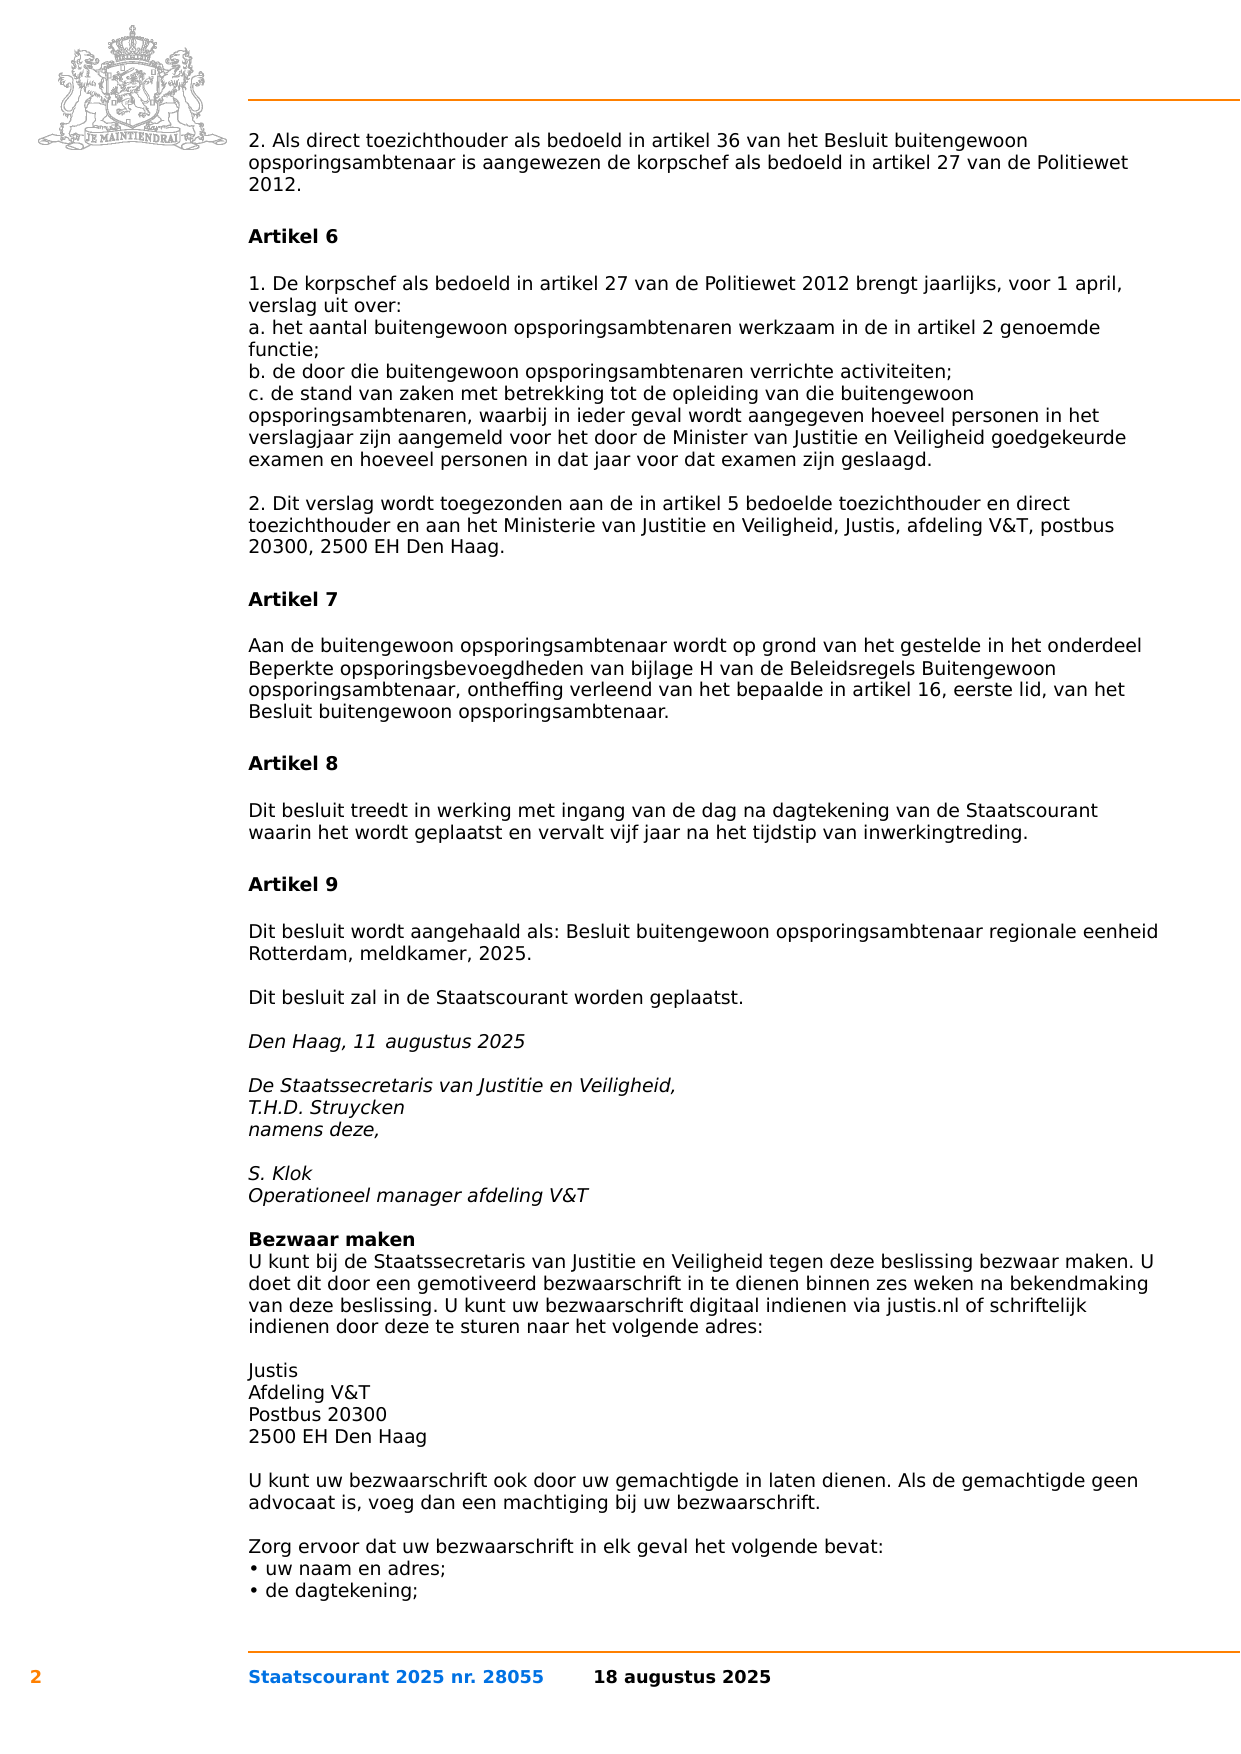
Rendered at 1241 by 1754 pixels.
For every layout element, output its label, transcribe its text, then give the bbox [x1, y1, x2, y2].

text Afdeling V&T [248, 1382, 1163, 1404]
subtitle Artikel 9 [248, 874, 1163, 896]
text 2500 EH Den Haag [248, 1426, 1163, 1448]
text Postbus 20300 [248, 1404, 1163, 1426]
text • uw naam en adres; [248, 1558, 1163, 1580]
text Aan de buitengewoon opsporingsambtenaar wordt op grond van het gestelde in het onderdeel Beperkte opsporingsbevoegdheden van bijlage H van de Beleidsregels Buitengewoon opsporingsambtenaar, ontheffing verleend van het bepaalde in artikel 16, eerste lid, van het Besluit buitengewoon opsporingsambtenaar. [248, 635, 1163, 723]
text Dit besluit treedt in werking met ingang van de dag na dagtekening van de Staatscourant waarin het wordt geplaatst en vervalt vijf jaar na het tijdstip van inwerkingtreding. [248, 800, 1163, 844]
text 2. Als direct toezichthouder als bedoeld in artikel 36 van het Besluit buitengewoon opsporingsambtenaar is aangewezen de korpschef als bedoeld in artikel 27 van de Politiewet 2012. [248, 130, 1163, 196]
text Bezwaar maken [248, 1228, 1163, 1251]
text Dit besluit wordt aangehaald als: Besluit buitengewoon opsporingsambtenaar regionale eenheid Rotterdam, meldkamer, 2025. [248, 921, 1163, 965]
text De Staatssecretaris van Justitie en Veiligheid, T.H.D. Struycken namens deze, S. Klok Operationeel manager afdeling V&T [248, 1075, 1163, 1207]
text Justis [248, 1360, 1163, 1382]
text 2. Dit verslag wordt toegezonden aan de in artikel 5 bedoelde toezichthouder en direct toezichthouder en aan het Ministerie van Justitie en Veiligheid, Justis, afdeling V&T, postbus 20300, 2500 EH Den Haag. [248, 492, 1163, 558]
text Dit besluit zal in de Staatscourant worden geplaatst. [248, 987, 1163, 1009]
text b. de door die buitengewoon opsporingsambtenaren verrichte activiteiten; [248, 361, 1163, 383]
text U kunt bij de Staatssecretaris van Justitie en Veiligheid tegen deze beslissing bezwaar maken. U doet dit door een gemotiveerd bezwaarschrift in te dienen binnen zes weken na bekendmaking van deze beslissing. U kunt uw bezwaarschrift digitaal indienen via justis.nl of schriftelijk indienen door deze te sturen naar het volgende adres: [248, 1251, 1163, 1338]
subtitle Artikel 7 [248, 588, 1163, 610]
text • de dagtekening; [248, 1580, 1163, 1602]
subtitle Artikel 8 [248, 753, 1163, 775]
text Zorg ervoor dat uw bezwaarschrift in elk geval het volgende bevat: [248, 1536, 1163, 1558]
text 1. De korpschef als bedoeld in artikel 27 van de Politiewet 2012 brengt jaarlijks, voor 1 april, verslag uit over: [248, 273, 1163, 317]
subtitle Artikel 6 [248, 226, 1163, 248]
text a. het aantal buitengewoon opsporingsambtenaren werkzaam in de in artikel 2 genoemde functie; [248, 317, 1163, 361]
text c. de stand van zaken met betrekking tot de opleiding van die buitengewoon opsporingsambtenaren, waarbij in ieder geval wordt aangegeven hoeveel personen in het verslagjaar zijn aangemeld voor het door de Minister van Justitie en Veiligheid goedgekeurde examen en hoeveel personen in dat jaar voor dat examen zijn geslaagd. [248, 383, 1163, 471]
text U kunt uw bezwaarschrift ook door uw gemachtigde in laten dienen. Als de gemachtigde geen advocaat is, voeg dan een machtiging bij uw bezwaarschrift. [248, 1470, 1163, 1514]
text Den Haag, 11 augustus 2025 [248, 1031, 1163, 1053]
picture [38, 25, 227, 150]
